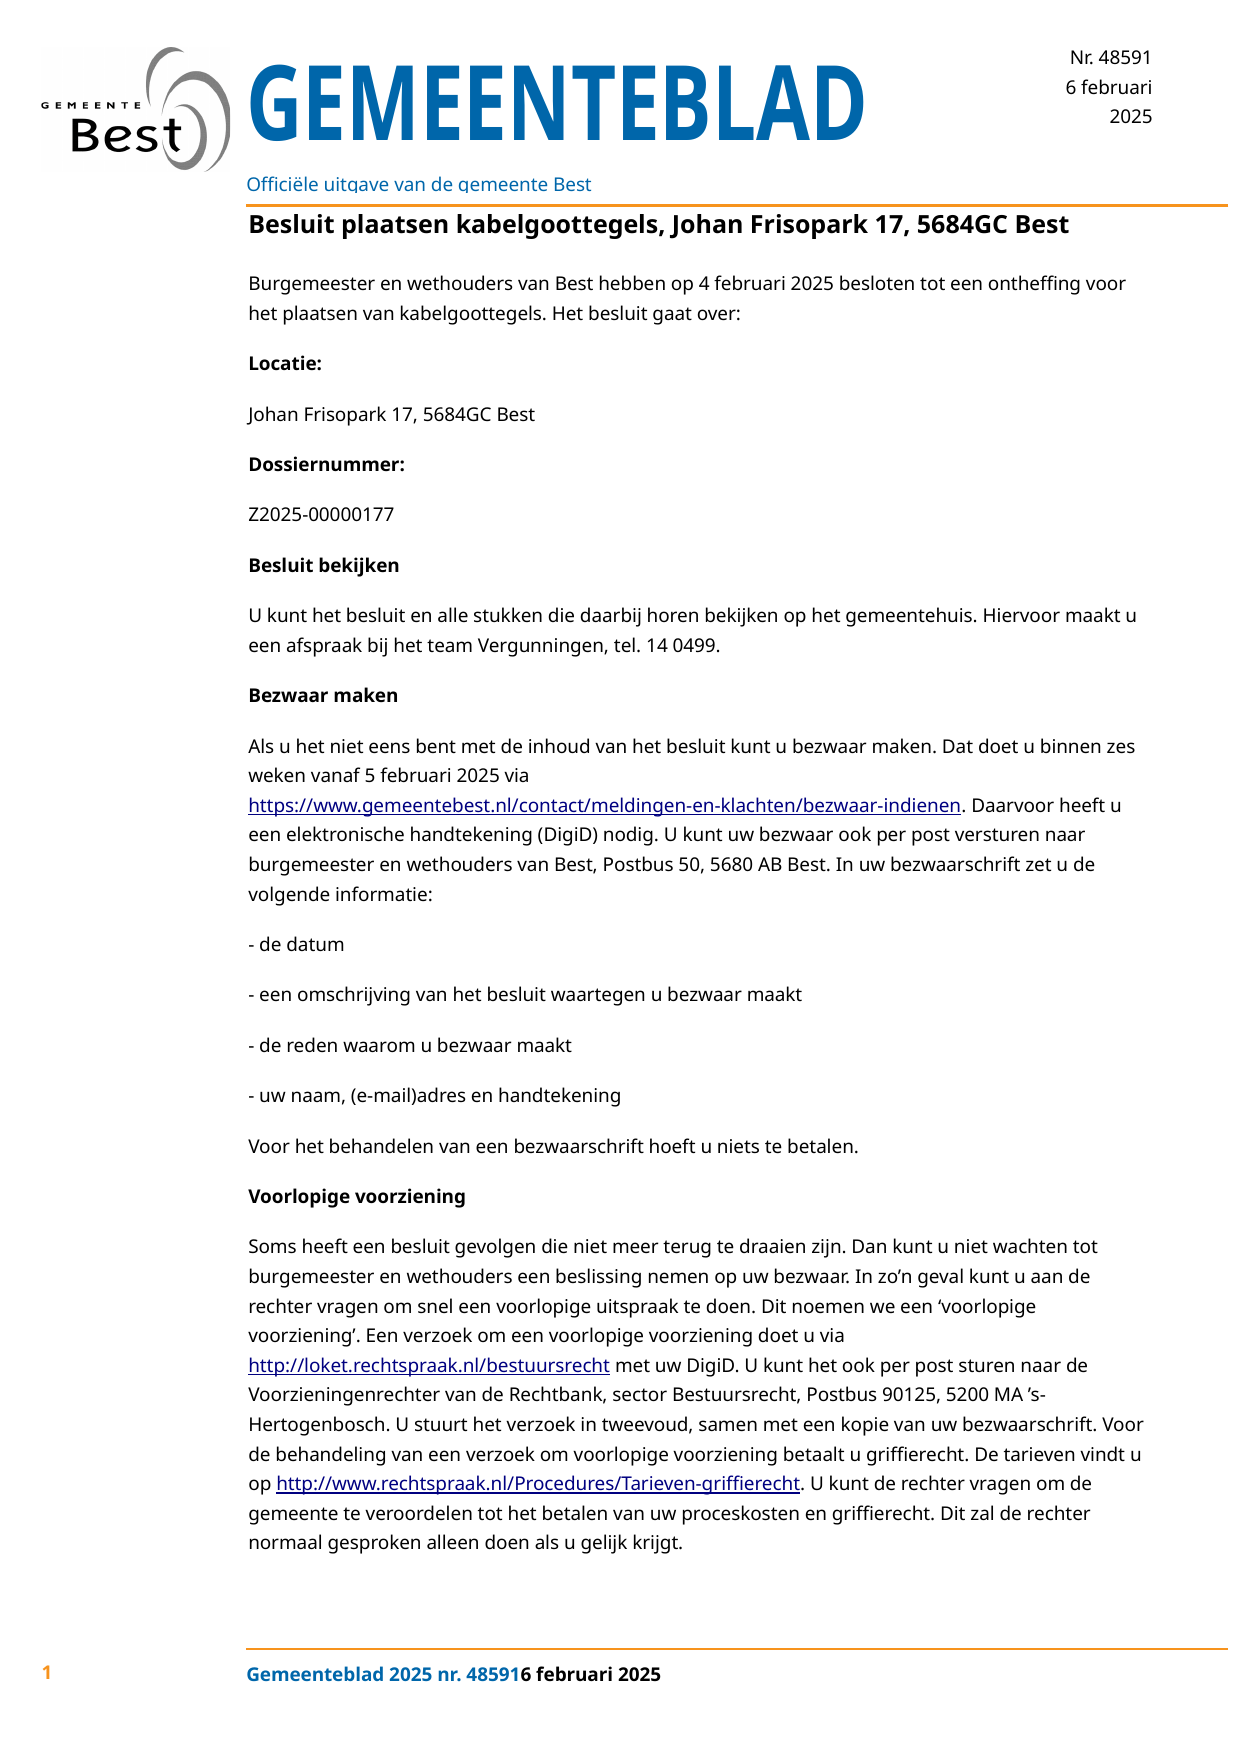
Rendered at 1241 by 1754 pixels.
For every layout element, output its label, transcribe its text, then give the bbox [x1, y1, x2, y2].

text Locatie: [248, 350, 1152, 376]
text Dossiernummer: [248, 451, 1152, 477]
text U kunt het besluit en alle stukken die daarbij horen bekijken op het gemeentehuis. Hiervoor maakt u een afspraak bij het team Vergunningen, tel. 14 0499. [248, 602, 1152, 658]
text Als u het niet eens bent met de inhoud van het besluit kunt u bezwaar maken. Dat doet u binnen zes weken vanaf 5 februari 2025 via https://www.gemeentebest.nl/contact/meldingen-en-klachten/bezwaar-indienen. Daarvoor heeft u een elektronische handtekening (DigiD) nodig. U kunt uw bezwaar ook per post versturen naar burgemeester en wethouders van Best, Postbus 50, 5680 AB Best. In uw bezwaarschrift zet u de volgende informatie: [248, 733, 1152, 906]
picture [41, 47, 231, 172]
text - de reden waarom u bezwaar maakt [248, 1032, 1152, 1058]
text Bezwaar maken [248, 682, 1152, 708]
text Besluit plaatsen kabelgoottegels, Johan Frisopark 17, 5684GC Best [248, 207, 1152, 241]
text Soms heeft een besluit gevolgen die niet meer terug te draaien zijn. Dan kunt u niet wachten tot burgemeester en wethouders een beslissing nemen op uw bezwaar. In zo’n geval kunt u aan de rechter vragen om snel een voorlopige uitspraak te doen. Dit noemen we een ‘voorlopige voorziening’. Een verzoek om een voorlopige voorziening doet u via http://loket.rechtspraak.nl/bestuursrecht met uw DigiD. U kunt het ook per post sturen naar de Voorzieningenrechter van de Rechtbank, sector Bestuursrecht, Postbus 90125, 5200 MA ’s-Hertogenbosch. U stuurt het verzoek in tweevoud, samen met een kopie van uw bezwaarschrift. Voor de behandeling van een verzoek om voorlopige voorziening betaalt u griffierecht. De tarieven vindt u op http://www.rechtspraak.nl/Procedures/Tarieven-griffierecht. U kunt de rechter vragen om de gemeente te veroordelen tot het betalen van uw proceskosten en griffierecht. Dit zal de rechter normaal gesproken alleen doen als u gelijk krijgt. [248, 1234, 1152, 1555]
text - de datum [248, 931, 1152, 957]
text Voor het behandelen van een bezwaarschrift hoeft u niets te betalen. [248, 1133, 1152, 1158]
text Z2025-00000177 [248, 502, 1152, 527]
text - uw naam, (e-mail)adres en handtekening [248, 1082, 1152, 1108]
text - een omschrijving van het besluit waartegen u bezwaar maakt [248, 982, 1152, 1007]
text Voorlopige voorziening [248, 1183, 1152, 1209]
text Besluit bekijken [248, 552, 1152, 578]
text Johan Frisopark 17, 5684GC Best [248, 401, 1152, 426]
text Burgemeester en wethouders van Best hebben op 4 februari 2025 besloten tot een ontheffing voor het plaatsen van kabelgoottegels. Het besluit gaat over: [248, 270, 1152, 326]
